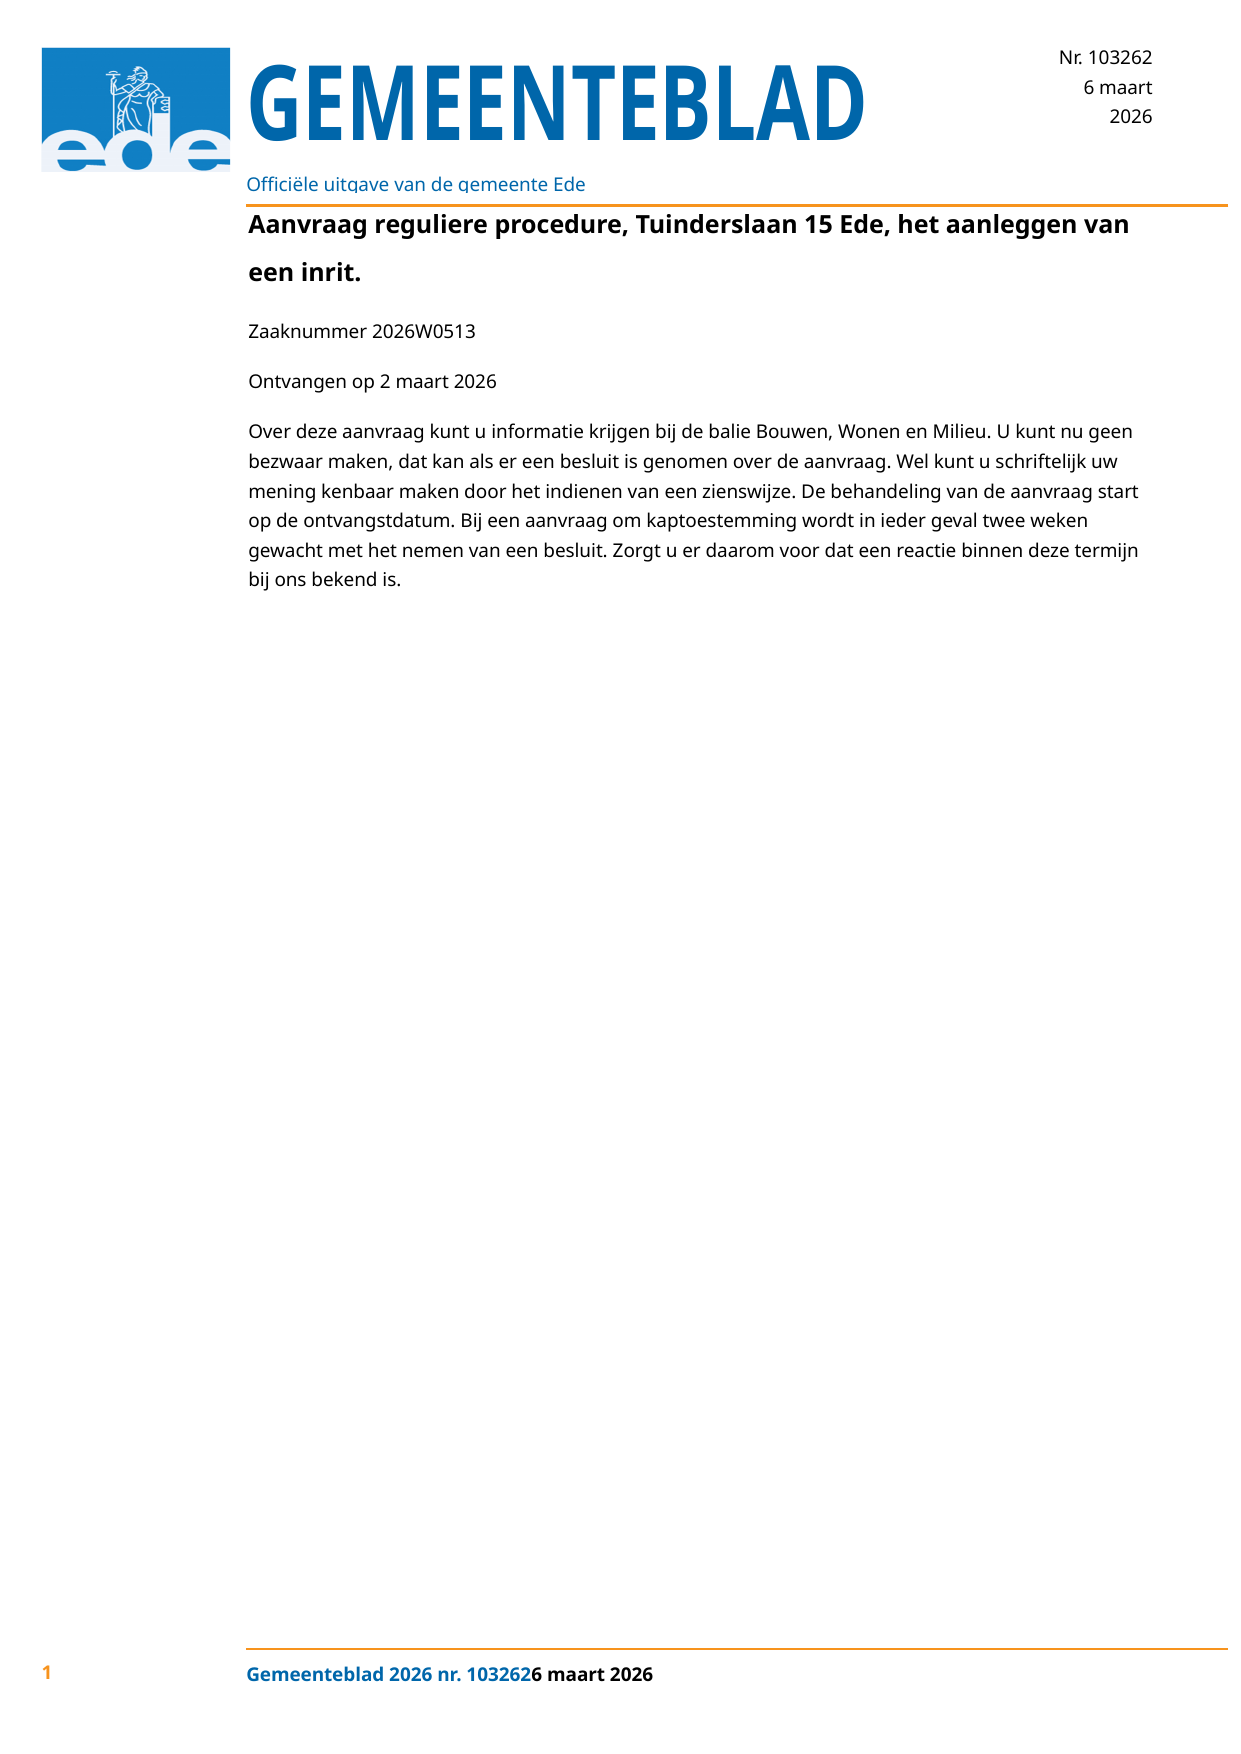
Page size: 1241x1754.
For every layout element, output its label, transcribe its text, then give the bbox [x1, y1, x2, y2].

text Aanvraag reguliere procedure, Tuinderslaan 15 Ede, het aanleggen van een inrit. [248, 207, 1152, 288]
text Zaaknummer 2026W0513 [248, 318, 1152, 344]
picture [41, 47, 231, 172]
text Ontvangen op 2 maart 2026 [248, 368, 1152, 394]
text Over deze aanvraag kunt u informatie krijgen bij de balie Bouwen, Wonen en Milieu. U kunt nu geen bezwaar maken, dat kan als er een besluit is genomen over de aanvraag. Wel kunt u schriftelijk uw mening kenbaar maken door het indienen van een zienswijze. De behandeling van de aanvraag start op de ontvangstdatum. Bij een aanvraag om kaptoestemming wordt in ieder geval twee weken gewacht met het nemen van een besluit. Zorgt u er daarom voor dat een reactie binnen deze termijn bij ons bekend is. [248, 419, 1152, 592]
